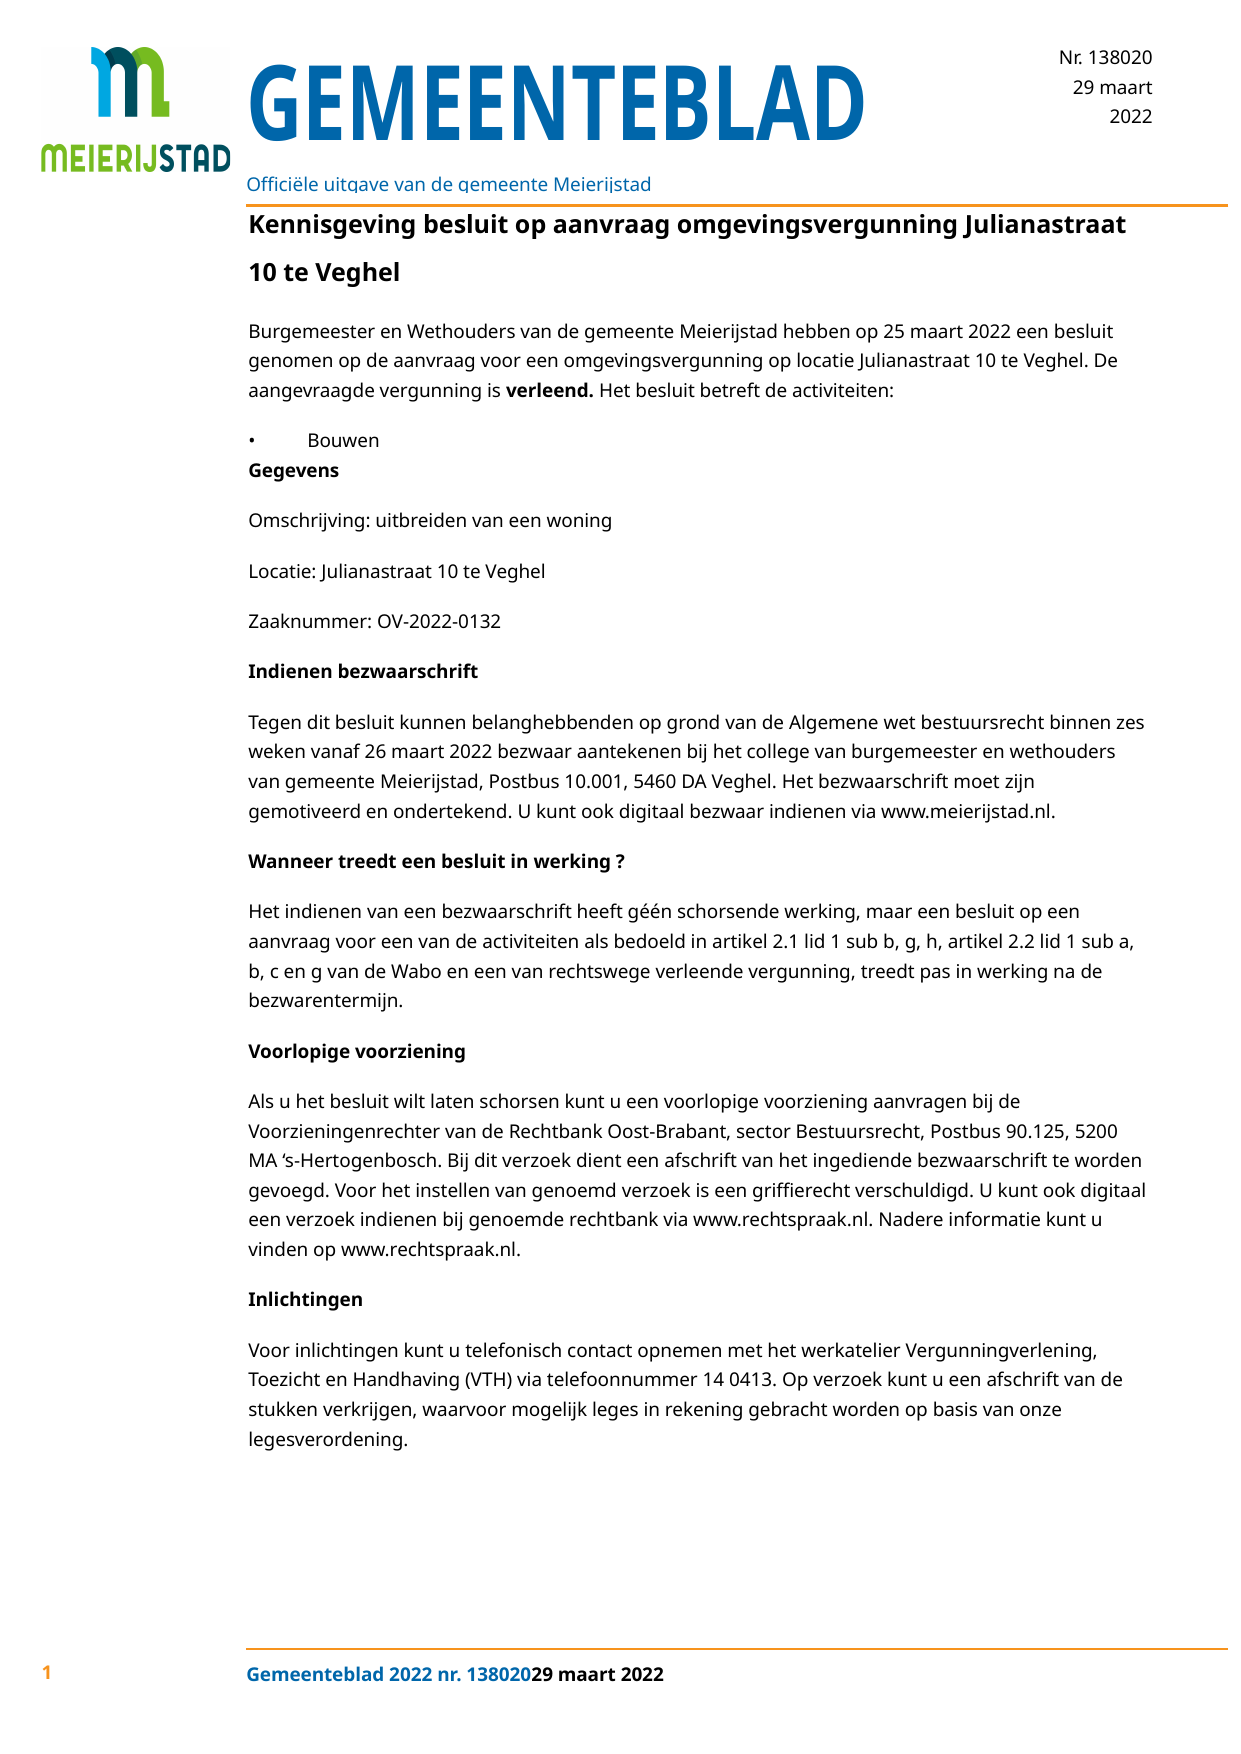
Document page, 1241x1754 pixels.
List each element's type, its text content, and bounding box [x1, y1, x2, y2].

picture [41, 47, 231, 172]
text Burgemeester en Wethouders van de gemeente Meierijstad hebben op 25 maart 2022 een besluit genomen op de aanvraag voor een omgevingsvergunning op locatie Julianastraat 10 te Veghel. De aangevraagde vergunning is verleend. Het besluit betreft de activiteiten: [248, 318, 1152, 403]
text Gegevens [248, 457, 1152, 483]
text Inlichtingen [248, 1287, 1152, 1312]
text Het indienen van een bezwaarschrift heeft géén schorsende werking, maar een besluit op een aanvraag voor een van de activiteiten als bedoeld in artikel 2.1 lid 1 sub b, g, h, artikel 2.2 lid 1 sub a, b, c en g van de Wabo en een van rechtswege verleende vergunning, treedt pas in werking na de bezwarentermijn. [248, 899, 1152, 1013]
text Locatie: Julianastraat 10 te Veghel [248, 558, 1152, 584]
text Voorlopige voorziening [248, 1038, 1152, 1064]
text Voor inlichtingen kunt u telefonisch contact opnemen met het werkatelier Vergunningverlening, Toezicht en Handhaving (VTH) via telefoonnummer 14 0413. Op verzoek kunt u een afschrift van de stukken verkrijgen, waarvoor mogelijk leges in rekening gebracht worden op basis van onze legesverordening. [248, 1337, 1152, 1452]
text Zaaknummer: OV-2022-0132 [248, 608, 1152, 634]
text Kennisgeving besluit op aanvraag omgevingsvergunning Julianastraat 10 te Veghel [248, 207, 1152, 288]
text Als u het besluit wilt laten schorsen kunt u een voorlopige voorziening aanvragen bij de Voorzieningenrechter van de Rechtbank Oost-Brabant, sector Bestuursrecht, Postbus 90.125, 5200 MA ‘s-Hertogenbosch. Bij dit verzoek dient een afschrift van het ingediende bezwaarschrift te worden gevoegd. Voor het instellen van genoemd verzoek is een griffierecht verschuldigd. U kunt ook digitaal een verzoek indienen bij genoemde rechtbank via www.rechtspraak.nl. Nadere informatie kunt u vinden op www.rechtspraak.nl. [248, 1088, 1152, 1262]
text Indienen bezwaarschrift [248, 659, 1152, 684]
list Bouwen [248, 427, 1152, 453]
text Tegen dit besluit kunnen belanghebbenden op grond van de Algemene wet bestuursrecht binnen zes weken vanaf 26 maart 2022 bezwaar aantekenen bij het college van burgemeester en wethouders van gemeente Meierijstad, Postbus 10.001, 5460 DA Veghel. Het bezwaarschrift moet zijn gemotiveerd en ondertekend. U kunt ook digitaal bezwaar indienen via www.meierijstad.nl. [248, 709, 1152, 824]
text Omschrijving: uitbreiden van een woning [248, 507, 1152, 533]
text Wanneer treedt een besluit in werking ? [248, 848, 1152, 874]
